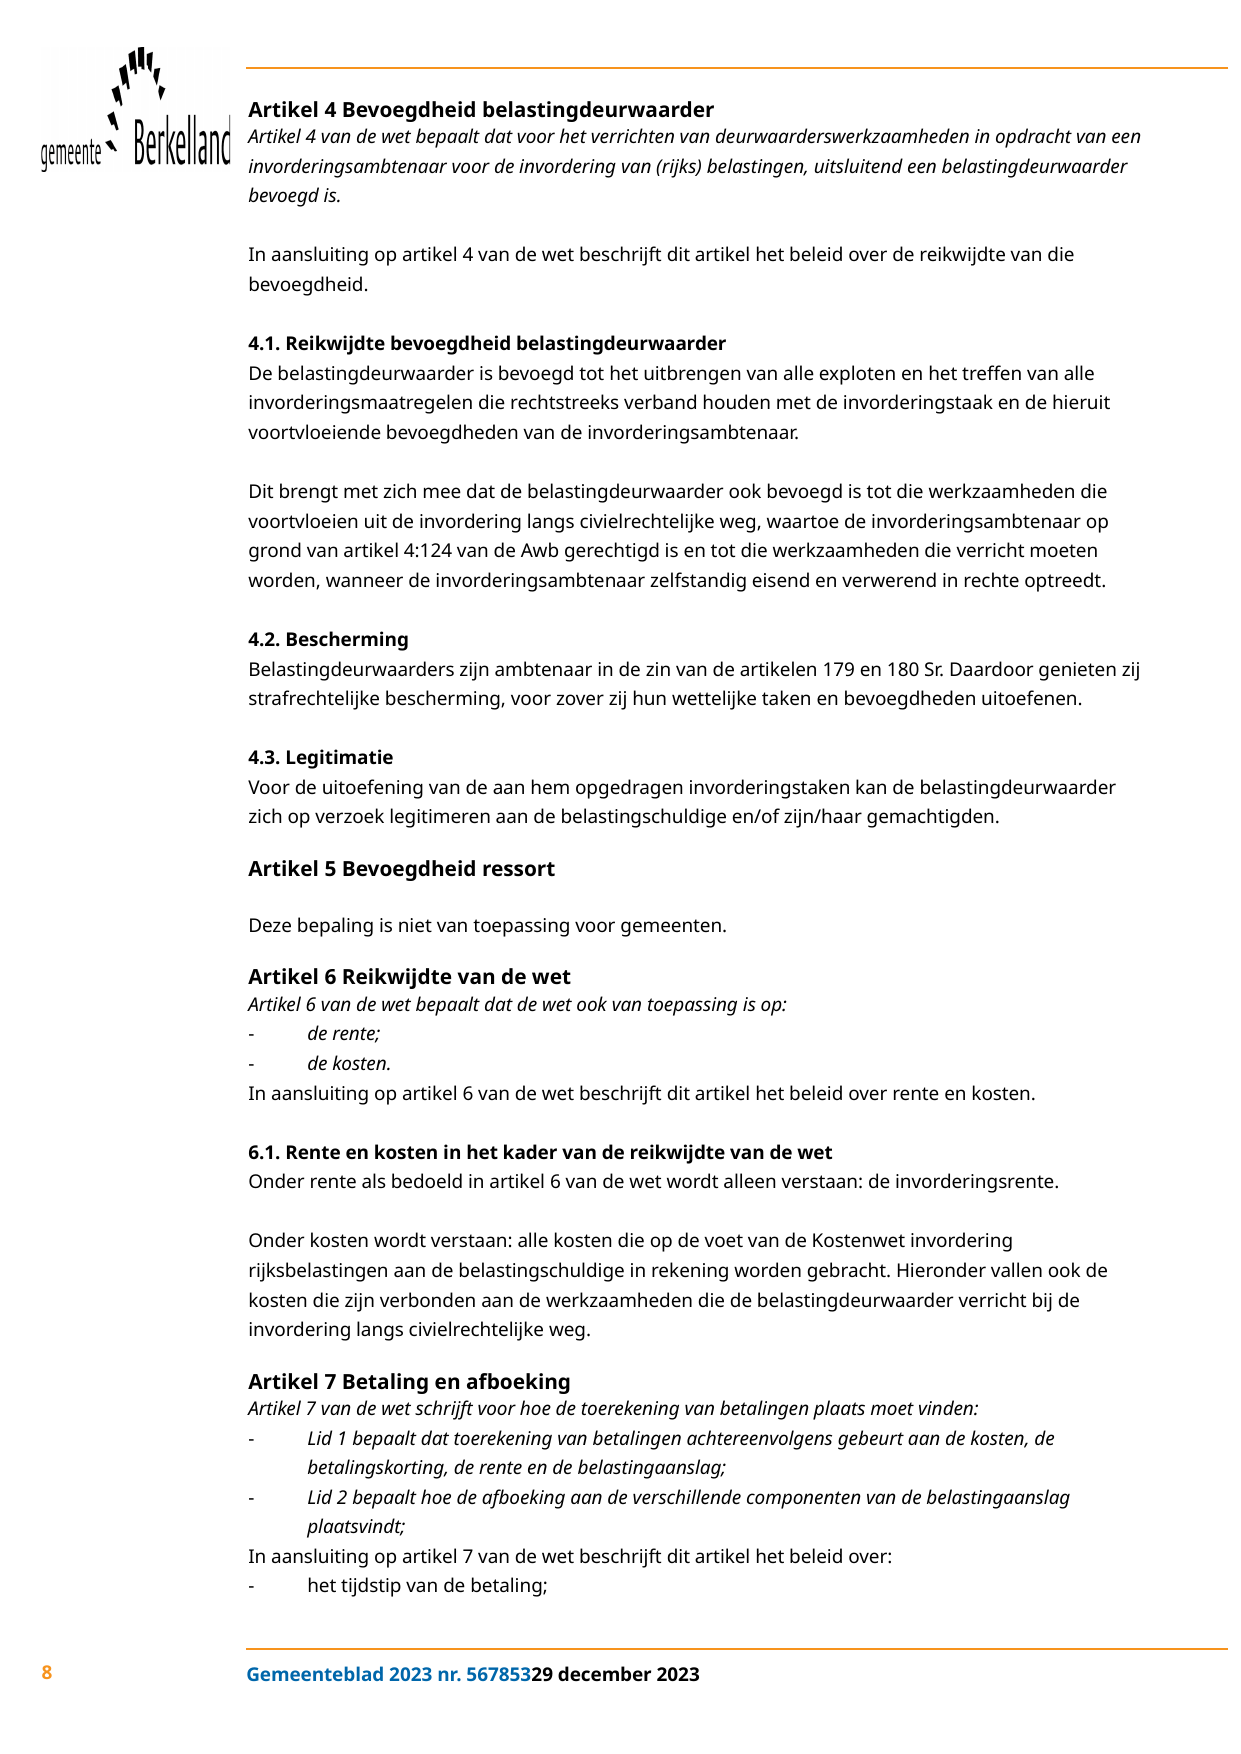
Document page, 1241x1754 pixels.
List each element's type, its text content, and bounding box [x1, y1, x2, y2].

list de kosten. [248, 1050, 1152, 1076]
text Onder kosten wordt verstaan: alle kosten die op de voet van de Kostenwet invordering rijksbelastingen aan de belastingschuldige in rekening worden gebracht. Hieronder vallen ook de kosten die zijn verbonden aan de werkzaamheden die de belastingdeurwaarder verricht bij de invordering langs civielrechtelijke weg. [248, 1228, 1152, 1342]
text Artikel 5 Bevoegdheid ressort [248, 854, 1152, 882]
list het tijdstip van de betaling; [248, 1573, 1152, 1598]
text In aansluiting op artikel 7 van de wet beschrijft dit artikel het beleid over: [248, 1543, 1152, 1569]
list de rente; [248, 1021, 1152, 1046]
text Belastingdeurwaarders zijn ambtenaar in de zin van de artikelen 179 en 180 Sr. Daardoor genieten zij strafrechtelijke bescherming, voor zover zij hun wettelijke taken en bevoegdheden uitoefenen. [248, 656, 1152, 711]
text Dit brengt met zich mee dat de belastingdeurwaarder ook bevoegd is tot die werkzaamheden die voortvloeien uit de invordering langs civielrechtelijke weg, waartoe de invorderingsambtenaar op grond van artikel 4:124 van de Awb gerechtigd is en tot die werkzaamheden die verricht moeten worden, wanneer de invorderingsambtenaar zelfstandig eisend en verwerend in rechte optreedt. [248, 478, 1152, 593]
text In aansluiting op artikel 6 van de wet beschrijft dit artikel het beleid over rente en kosten. [248, 1080, 1152, 1105]
text Onder rente als bedoeld in artikel 6 van de wet wordt alleen verstaan: de invorderingsrente. [248, 1168, 1152, 1194]
text 4.3. Legitimatie [248, 744, 1152, 770]
text Voor de uitoefening van de aan hem opgedragen invorderingstaken kan de belastingdeurwaarder zich op verzoek legitimeren aan de belastingschuldige en/of zijn/haar gemachtigden. [248, 774, 1152, 829]
text 4.2. Bescherming [248, 626, 1152, 652]
text Artikel 4 van de wet bepaalt dat voor het verrichten van deurwaarderswerkzaamheden in opdracht van een invorderingsambtenaar voor de invordering van (rijks) belastingen, uitsluitend een belastingdeurwaarder bevoegd is. [248, 123, 1152, 208]
list Lid 2 bepaalt hoe de afboeking aan de verschillende componenten van de belastingaanslag plaatsvindt; [248, 1484, 1152, 1539]
text Artikel 6 van de wet bepaalt dat de wet ook van toepassing is op: [248, 991, 1152, 1017]
text 6.1. Rente en kosten in het kader van de reikwijdte van de wet [248, 1139, 1152, 1164]
list Lid 1 bepaalt dat toerekening van betalingen achtereenvolgens gebeurt aan de kosten, de betalingskorting, de rente en de belastingaanslag; [248, 1425, 1152, 1480]
picture [41, 47, 231, 172]
text In aansluiting op artikel 4 van de wet beschrijft dit artikel het beleid over de reikwijdte van die bevoegdheid. [248, 242, 1152, 297]
text Artikel 7 Betaling en afboeking [248, 1367, 1152, 1395]
text Artikel 7 van de wet schrijft voor hoe de toerekening van betalingen plaats moet vinden: [248, 1395, 1152, 1421]
text Artikel 6 Reikwijdte van de wet [248, 962, 1152, 991]
text 4.1. Reikwijdte bevoegdheid belastingdeurwaarder [248, 330, 1152, 356]
text Artikel 4 Bevoegdheid belastingdeurwaarder [248, 95, 1152, 123]
text De belastingdeurwaarder is bevoegd tot het uitbrengen van alle exploten en het treffen van alle invorderingsmaatregelen die rechtstreeks verband houden met de invorderingstaak en de hieruit voortvloeiende bevoegdheden van de invorderingsambtenaar. [248, 360, 1152, 445]
text Deze bepaling is niet van toepassing voor gemeenten. [248, 912, 1152, 938]
